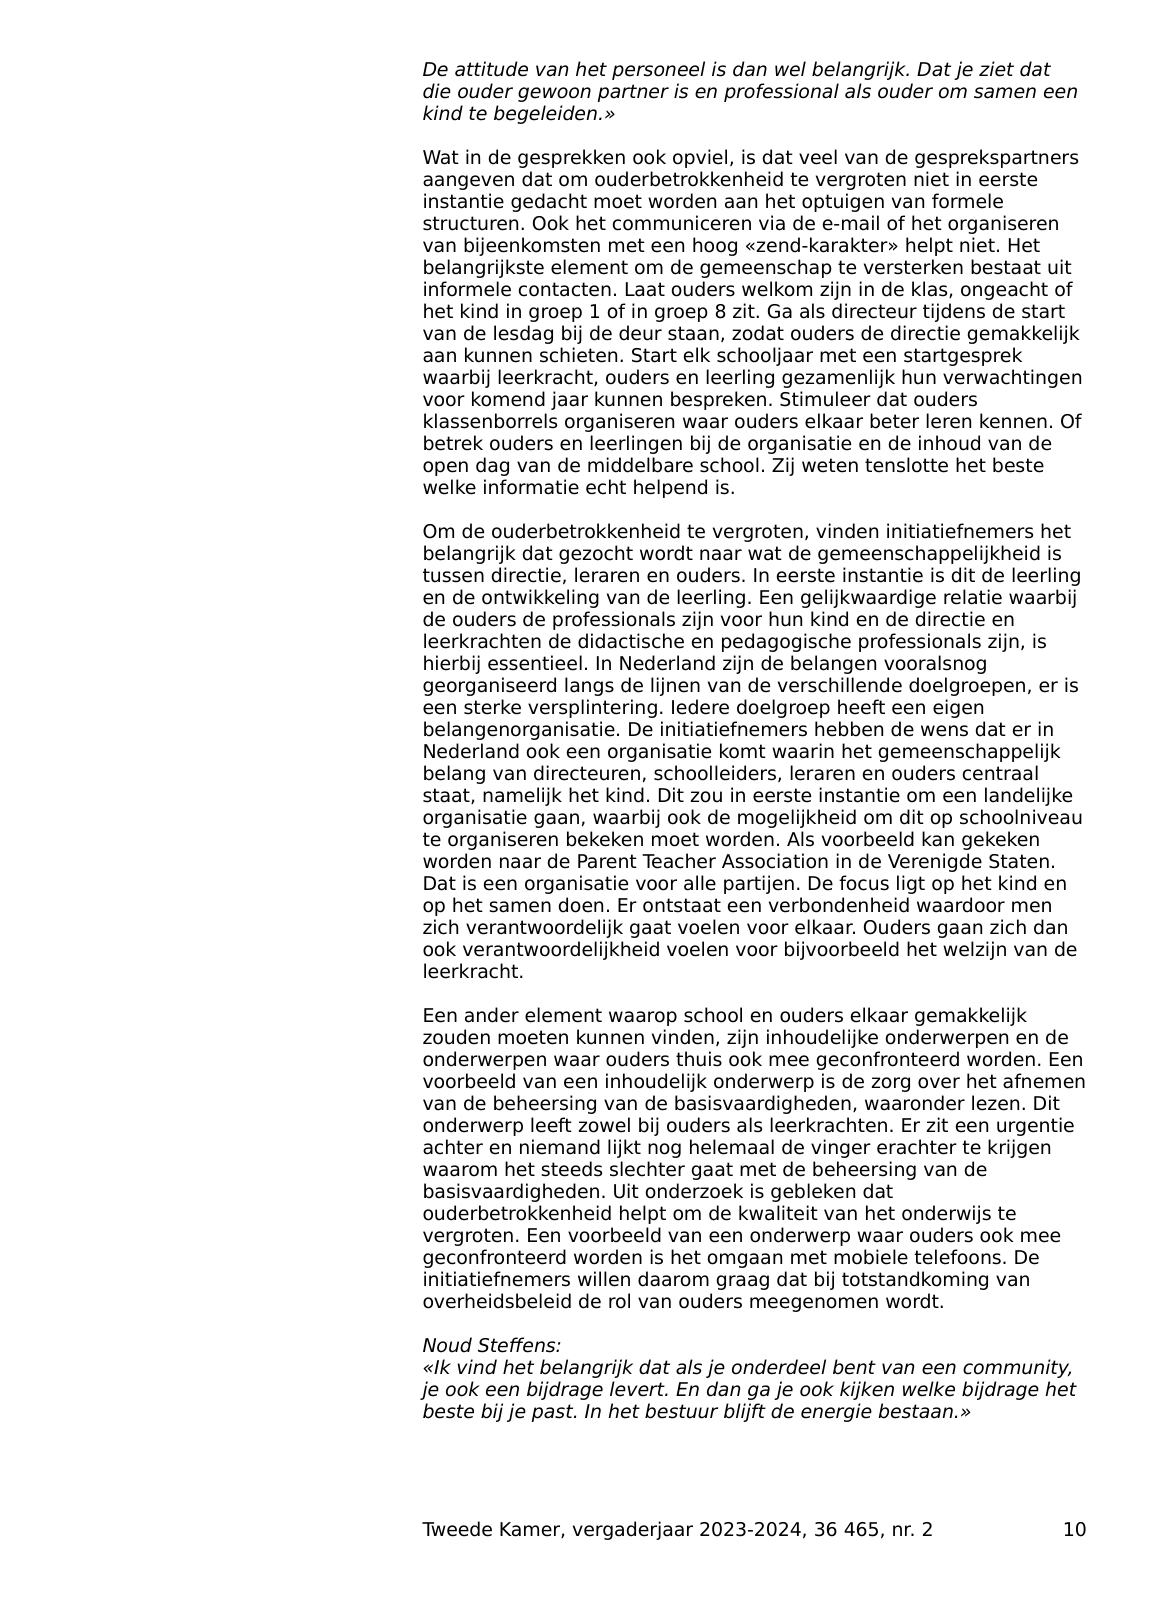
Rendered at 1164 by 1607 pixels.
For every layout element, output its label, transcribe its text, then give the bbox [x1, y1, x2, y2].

text De attitude van het personeel is dan wel belangrijk. Dat je ziet dat die ouder gewoon partner is en professional als ouder om samen een kind te begeleiden.» [422, 59, 1087, 125]
text «Ik vind het belangrijk dat als je onderdeel bent van een community, je ook een bijdrage levert. En dan ga je ook kijken welke bijdrage het beste bij je past. In het bestuur blijft de energie bestaan.» [422, 1357, 1087, 1423]
text Noud Steffens: [422, 1335, 1087, 1357]
text Om de ouderbetrokkenheid te vergroten, vinden initiatiefnemers het belangrijk dat gezocht wordt naar wat de gemeenschappelijkheid is tussen directie, leraren en ouders. In eerste instantie is dit de leerling en de ontwikkeling van de leerling. Een gelijkwaardige relatie waarbij de ouders de professionals zijn voor hun kind en de directie en leerkrachten de didactische en pedagogische professionals zijn, is hierbij essentieel. In Nederland zijn de belangen vooralsnog georganiseerd langs de lijnen van de verschillende doelgroepen, er is een sterke versplintering. Iedere doelgroep heeft een eigen belangenorganisatie. De initiatiefnemers hebben de wens dat er in Nederland ook een organisatie komt waarin het gemeenschappelijk belang van directeuren, schoolleiders, leraren en ouders centraal staat, namelijk het kind. Dit zou in eerste instantie om een landelijke organisatie gaan, waarbij ook de mogelijkheid om dit op schoolniveau te organiseren bekeken moet worden. Als voorbeeld kan gekeken worden naar de Parent Teacher Association in de Verenigde Staten. Dat is een organisatie voor alle partijen. De focus ligt op het kind en op het samen doen. Er ontstaat een verbondenheid waardoor men zich verantwoordelijk gaat voelen voor elkaar. Ouders gaan zich dan ook verantwoordelijkheid voelen voor bijvoorbeeld het welzijn van de leerkracht. [422, 521, 1087, 983]
text Wat in de gesprekken ook opviel, is dat veel van de gesprekspartners aangeven dat om ouderbetrokkenheid te vergroten niet in eerste instantie gedacht moet worden aan het optuigen van formele structuren. Ook het communiceren via de e-mail of het organiseren van bijeenkomsten met een hoog «zend-karakter» helpt niet. Het belangrijkste element om de gemeenschap te versterken bestaat uit informele contacten. Laat ouders welkom zijn in de klas, ongeacht of het kind in groep 1 of in groep 8 zit. Ga als directeur tijdens de start van de lesdag bij de deur staan, zodat ouders de directie gemakkelijk aan kunnen schieten. Start elk schooljaar met een startgesprek waarbij leerkracht, ouders en leerling gezamenlijk hun verwachtingen voor komend jaar kunnen bespreken. Stimuleer dat ouders klassenborrels organiseren waar ouders elkaar beter leren kennen. Of betrek ouders en leerlingen bij de organisatie en de inhoud van de open dag van de middelbare school. Zij weten tenslotte het beste welke informatie echt helpend is. [422, 147, 1087, 499]
text Een ander element waarop school en ouders elkaar gemakkelijk zouden moeten kunnen vinden, zijn inhoudelijke onderwerpen en de onderwerpen waar ouders thuis ook mee geconfronteerd worden. Een voorbeeld van een inhoudelijk onderwerp is de zorg over het afnemen van de beheersing van de basisvaardigheden, waaronder lezen. Dit onderwerp leeft zowel bij ouders als leerkrachten. Er zit een urgentie achter en niemand lijkt nog helemaal de vinger erachter te krijgen waarom het steeds slechter gaat met de beheersing van de basisvaardigheden. Uit onderzoek is gebleken dat ouderbetrokkenheid helpt om de kwaliteit van het onderwijs te vergroten. Een voorbeeld van een onderwerp waar ouders ook mee geconfronteerd worden is het omgaan met mobiele telefoons. De initiatiefnemers willen daarom graag dat bij totstandkoming van overheidsbeleid de rol van ouders meegenomen wordt. [422, 1005, 1087, 1312]
